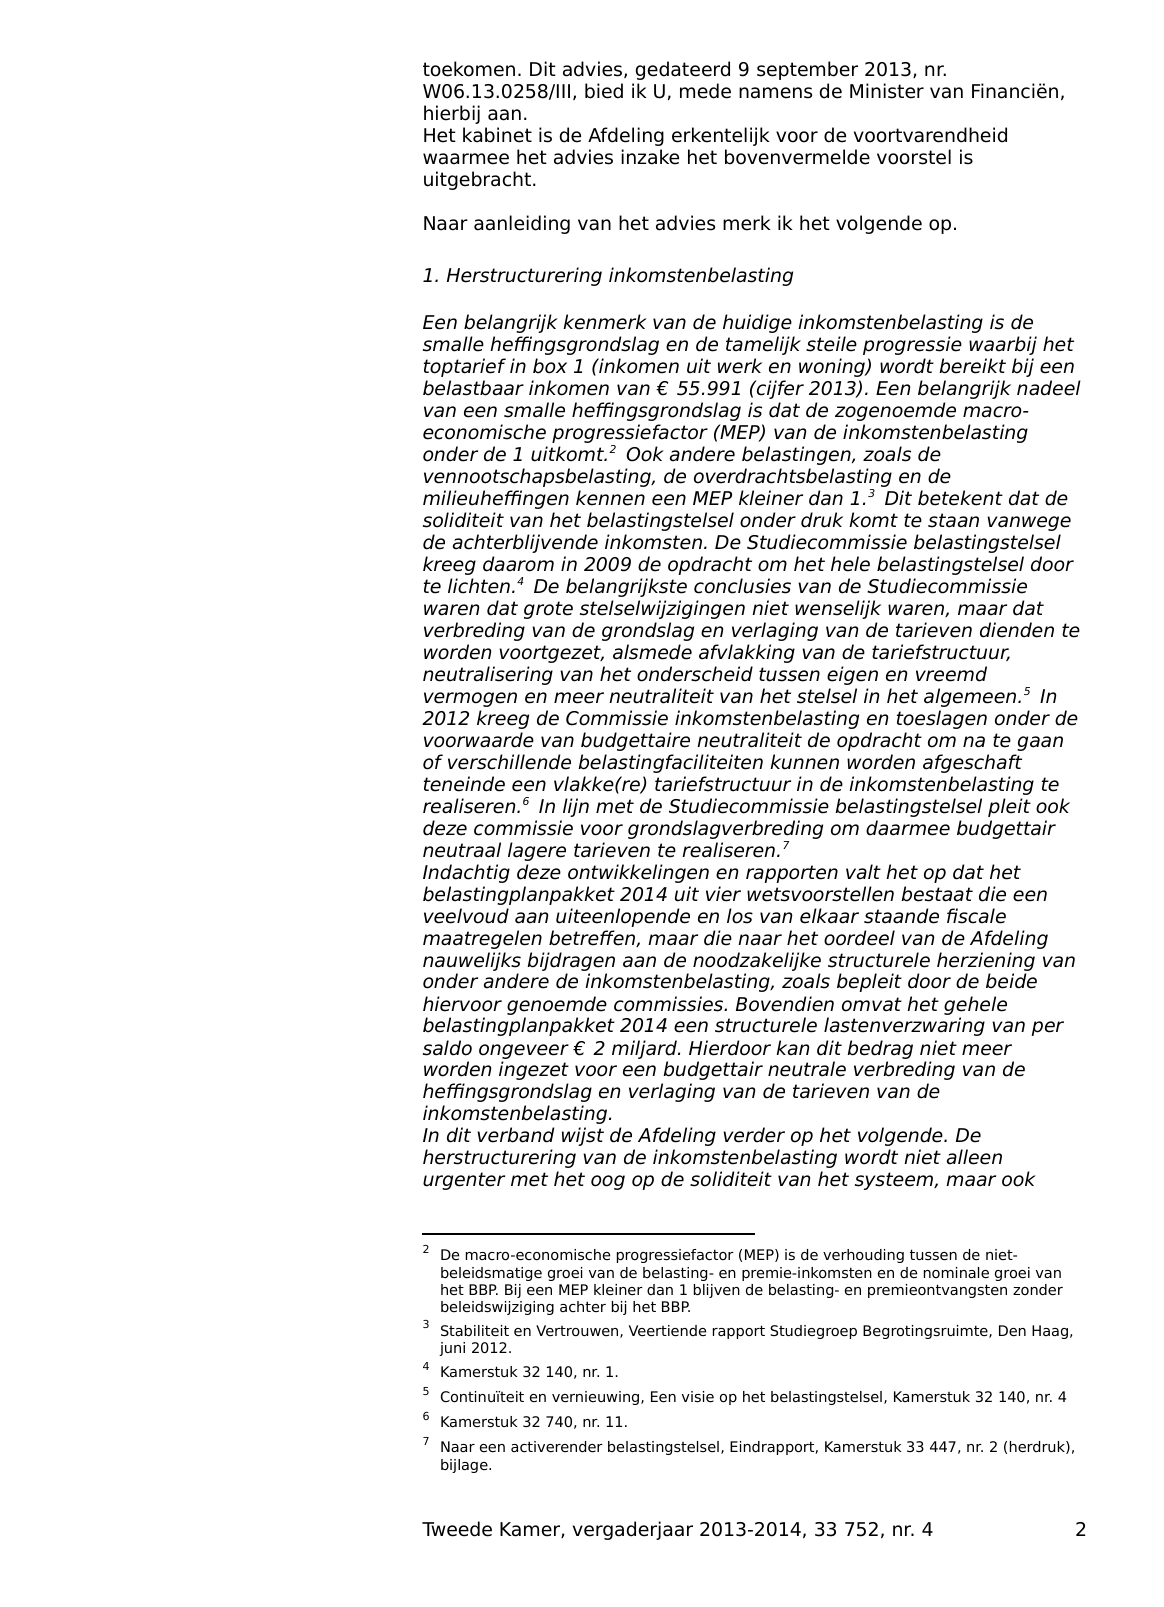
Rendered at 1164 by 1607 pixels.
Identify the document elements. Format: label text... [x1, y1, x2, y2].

text In dit verband wijst de Afdeling verder op het volgende. De herstructurering van de inkomstenbelasting wordt niet alleen urgenter met het oog op de soliditeit van het systeem, maar ook [422, 1125, 1087, 1191]
text De macro-economische progressiefactor (MEP) is de verhouding tussen de niet-beleidsmatige groei van de belasting- en premie-inkomsten en de nominale groei van het BBP. Bij een MEP kleiner dan 1 blijven de belasting- en premieontvangsten zonder beleidswijziging achter bij het BBP. [422, 1243, 1087, 1316]
text Indachtig deze ontwikkelingen en rapporten valt het op dat het belastingplanpakket 2014 uit vier wetsvoorstellen bestaat die een veelvoud aan uiteenlopende en los van elkaar staande fiscale maatregelen betreffen, maar die naar het oordeel van de Afdeling nauwelijks bijdragen aan de noodzakelijke structurele herziening van onder andere de inkomstenbelasting, zoals bepleit door de beide hiervoor genoemde commissies. Bovendien omvat het gehele belastingplanpakket 2014 een structurele lastenverzwaring van per saldo ongeveer € 2 miljard. Hierdoor kan dit bedrag niet meer worden ingezet voor een budgettair neutrale verbreding van de heffingsgrondslag en verlaging van de tarieven van de inkomstenbelasting. [422, 862, 1087, 1125]
subtitle 1. Herstructurering inkomstenbelasting [422, 265, 1087, 287]
text Naar aanleiding van het advies merk ik het volgende op. [422, 213, 1087, 235]
text toekomen. Dit advies, gedateerd 9 september 2013, nr. W06.13.0258/III, bied ik U, mede namens de Minister van Financiën, hierbij aan. [422, 59, 1087, 125]
text Stabiliteit en Vertrouwen, Veertiende rapport Studiegroep Begrotingsruimte, Den Haag, juni 2012. [422, 1318, 1087, 1357]
text Een belangrijk kenmerk van de huidige inkomstenbelasting is de smalle heffingsgrondslag en de tamelijk steile progressie waarbij het toptarief in box 1 (inkomen uit werk en woning) wordt bereikt bij een belastbaar inkomen van € 55.991 (cijfer 2013). Een belangrijk nadeel van een smalle heffingsgrondslag is dat de zogenoemde macro-economische progressiefactor (MEP) van de inkomstenbelasting onder de 1 uitkomt. Ook andere belastingen, zoals de vennootschapsbelasting, de overdrachtsbelasting en de milieuheffingen kennen een MEP kleiner dan 1. Dit betekent dat de soliditeit van het belastingstelsel onder druk komt te staan vanwege de achterblijvende inkomsten. De Studiecommissie belastingstelsel kreeg daarom in 2009 de opdracht om het hele belastingstelsel door te lichten. De belangrijkste conclusies van de Studiecommissie waren dat grote stelselwijzigingen niet wenselijk waren, maar dat verbreding van de grondslag en verlaging van de tarieven dienden te worden voortgezet, alsmede afvlakking van de tariefstructuur, neutralisering van het onderscheid tussen eigen en vreemd vermogen en meer neutraliteit van het stelsel in het algemeen. In 2012 kreeg de Commissie inkomstenbelasting en toeslagen onder de voorwaarde van budgettaire neutraliteit de opdracht om na te gaan of verschillende belastingfaciliteiten kunnen worden afgeschaft teneinde een vlakke(re) tariefstructuur in de inkomstenbelasting te realiseren. In lijn met de Studiecommissie belastingstelsel pleit ook deze commissie voor grondslagverbreding om daarmee budgettair neutraal lagere tarieven te realiseren. [422, 312, 1087, 862]
text Kamerstuk 32 140, nr. 1. [422, 1360, 1087, 1382]
text Continuïteit en vernieuwing, Een visie op het belastingstelsel, Kamerstuk 32 140, nr. 4 [422, 1385, 1087, 1407]
text Kamerstuk 32 740, nr. 11. [422, 1410, 1087, 1432]
text Naar een activerender belastingstelsel, Eindrapport, Kamerstuk 33 447, nr. 2 (herdruk), bijlage. [422, 1435, 1087, 1474]
text Het kabinet is de Afdeling erkentelijk voor de voortvarendheid waarmee het advies inzake het bovenvermelde voorstel is uitgebracht. [422, 125, 1087, 191]
